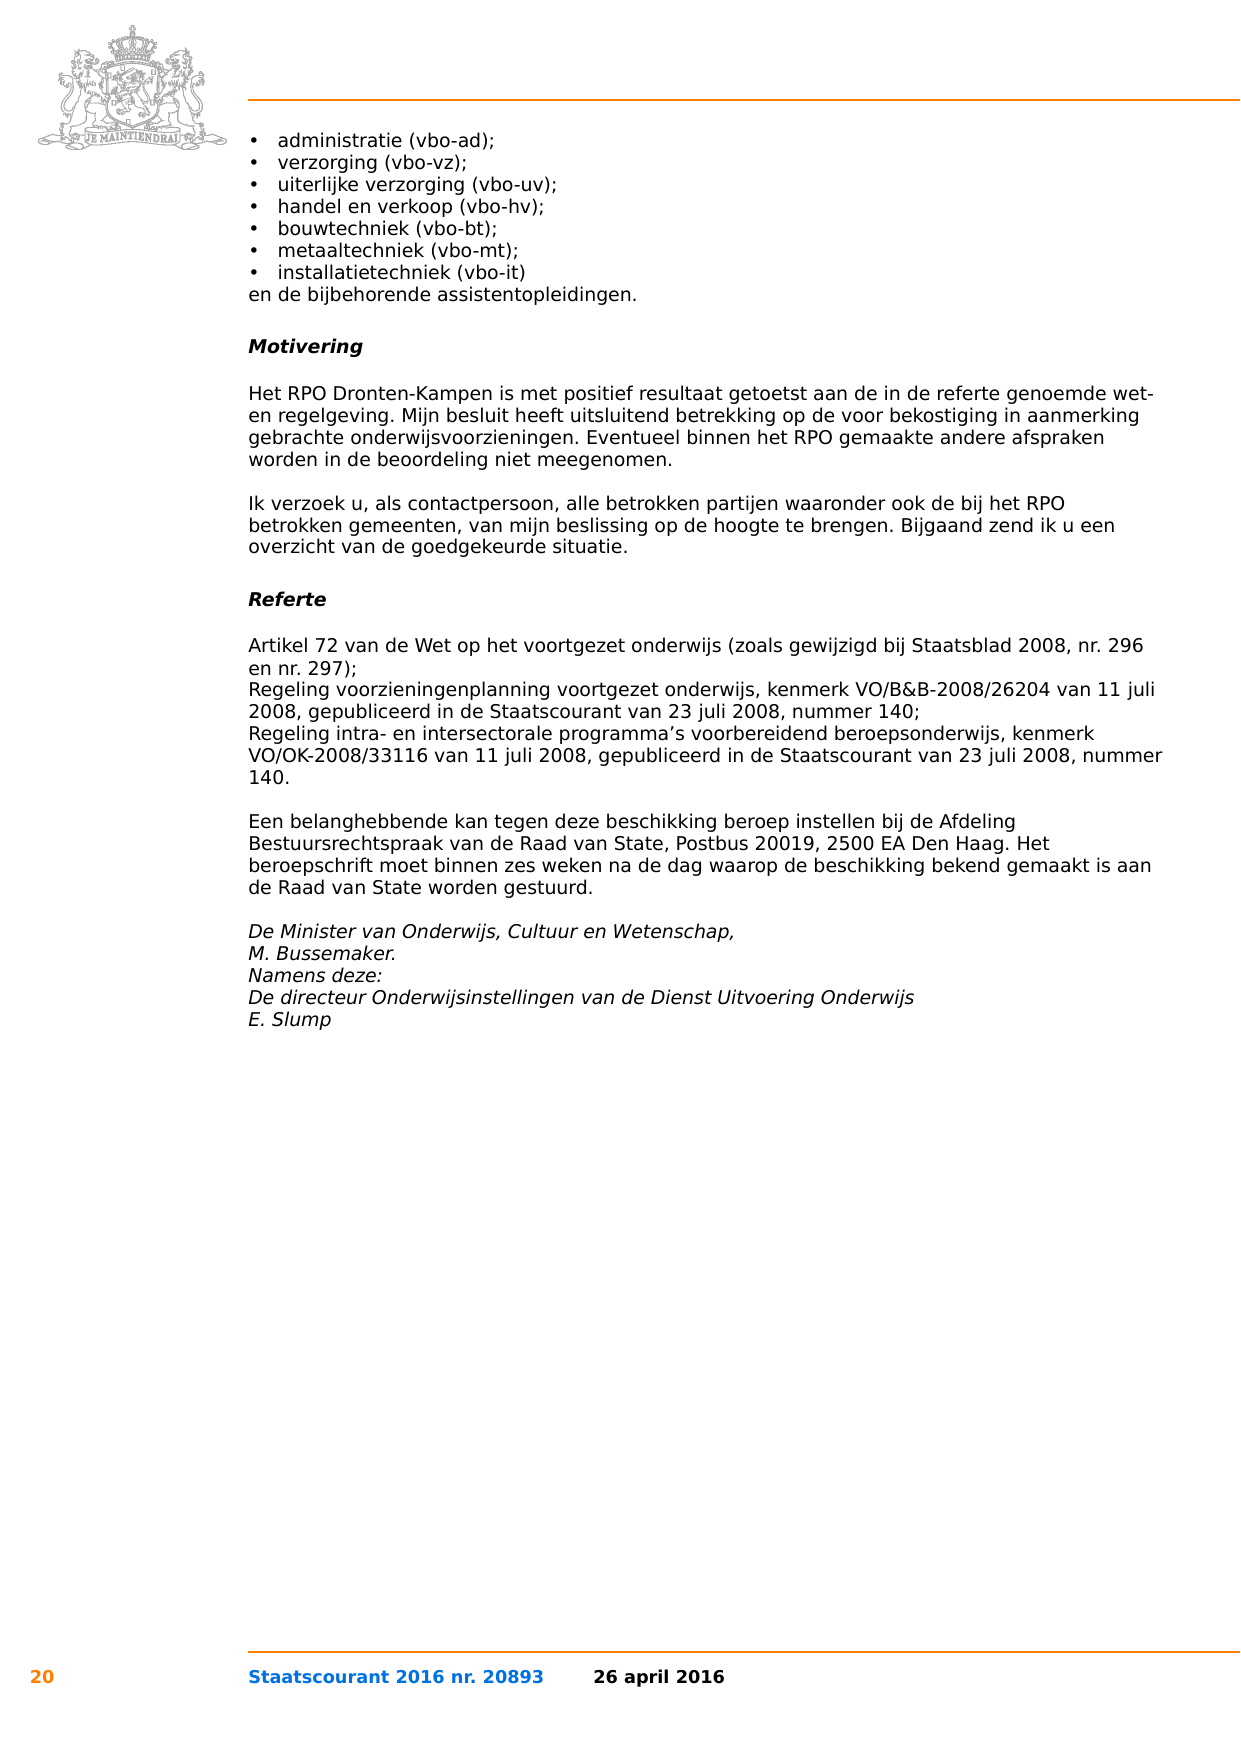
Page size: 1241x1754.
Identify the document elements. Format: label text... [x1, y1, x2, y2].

text • installatietechniek (vbo-it) [248, 262, 1163, 284]
text • handel en verkoop (vbo-hv); [248, 196, 1163, 218]
text Ik verzoek u, als contactpersoon, alle betrokken partijen waaronder ook de bij het RPO betrokken gemeenten, van mijn beslissing op de hoogte te brengen. Bijgaand zend ik u een overzicht van de goedgekeurde situatie. [248, 492, 1163, 558]
text Regeling intra- en intersectorale programma’s voorbereidend beroepsonderwijs, kenmerk VO/OK-2008/33116 van 11 juli 2008, gepubliceerd in de Staatscourant van 23 juli 2008, nummer 140. [248, 723, 1163, 789]
text Het RPO Dronten-Kampen is met positief resultaat getoetst aan de in de referte genoemde wet- en regelgeving. Mijn besluit heeft uitsluitend betrekking op de voor bekostiging in aanmerking gebrachte onderwijsvoorzieningen. Eventueel binnen het RPO gemaakte andere afspraken worden in de beoordeling niet meegenomen. [248, 383, 1163, 471]
subtitle Referte [248, 588, 1163, 610]
text De Minister van Onderwijs, Cultuur en Wetenschap, M. Bussemaker. Namens deze: De directeur Onderwijsinstellingen van de Dienst Uitvoering Onderwijs E. Slump [248, 921, 1163, 1031]
picture [38, 25, 227, 150]
text Regeling voorzieningenplanning voortgezet onderwijs, kenmerk VO/B&B-2008/26204 van 11 juli 2008, gepubliceerd in de Staatscourant van 23 juli 2008, nummer 140; [248, 679, 1163, 723]
text Een belanghebbende kan tegen deze beschikking beroep instellen bij de Afdeling Bestuursrechtspraak van de Raad van State, Postbus 20019, 2500 EA Den Haag. Het beroepschrift moet binnen zes weken na de dag waarop de beschikking bekend gemaakt is aan de Raad van State worden gestuurd. [248, 811, 1163, 899]
text • administratie (vbo-ad); [248, 130, 1163, 152]
text • bouwtechniek (vbo-bt); [248, 218, 1163, 240]
text • verzorging (vbo-vz); [248, 152, 1163, 174]
text • metaaltechniek (vbo-mt); [248, 240, 1163, 262]
text Artikel 72 van de Wet op het voortgezet onderwijs (zoals gewijzigd bij Staatsblad 2008, nr. 296 en nr. 297); [248, 635, 1163, 679]
text en de bijbehorende assistentopleidingen. [248, 284, 1163, 306]
subtitle Motivering [248, 336, 1163, 358]
text • uiterlijke verzorging (vbo-uv); [248, 174, 1163, 196]
